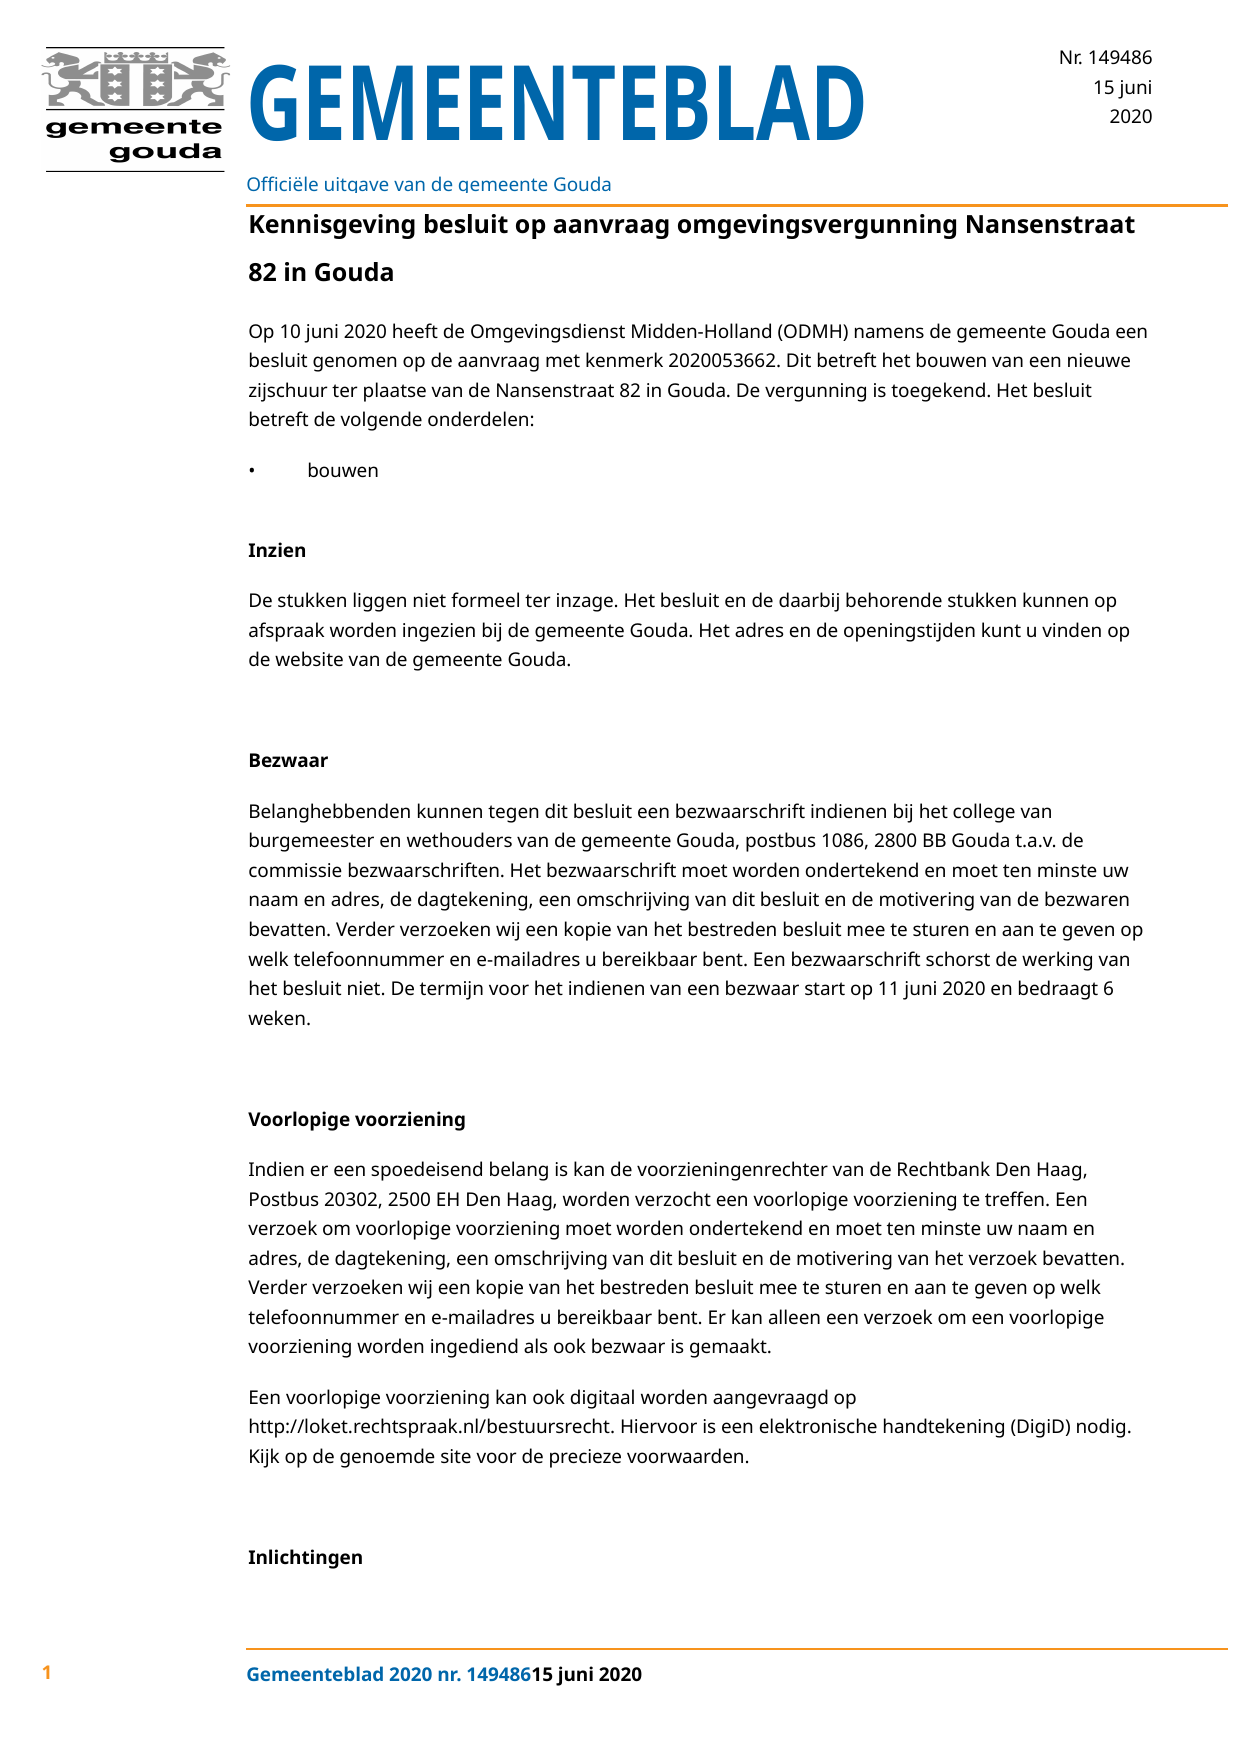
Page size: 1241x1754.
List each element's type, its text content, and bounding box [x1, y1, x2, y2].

picture [41, 47, 231, 172]
text Een voorlopige voorziening kan ook digitaal worden aangevraagd op http://loket.rechtspraak.nl/bestuursrecht. Hiervoor is een elektronische handtekening (DigiD) nodig. Kijk op de genoemde site voor de precieze voorwaarden. [248, 1384, 1152, 1469]
text Inlichtingen [248, 1544, 1152, 1570]
text Inzien [248, 537, 1152, 563]
text Belanghebbenden kunnen tegen dit besluit een bezwaarschrift indienen bij het college van burgemeester en wethouders van de gemeente Gouda, postbus 1086, 2800 BB Gouda t.a.v. de commissie bezwaarschriften. Het bezwaarschrift moet worden ondertekend en moet ten minste uw naam en adres, de dagtekening, een omschrijving van dit besluit en de motivering van de bezwaren bevatten. Verder verzoeken wij een kopie van het bestreden besluit mee te sturen en aan te geven op welk telefoonnummer en e-mailadres u bereikbaar bent. Een bezwaarschrift schorst de werking van het besluit niet. De termijn voor het indienen van een bezwaar start op 11 juni 2020 en bedraagt 6 weken. [248, 798, 1152, 1031]
text Op 10 juni 2020 heeft de Omgevingsdienst Midden-Holland (ODMH) namens de gemeente Gouda een besluit genomen op de aanvraag met kenmerk 2020053662. Dit betreft het bouwen van een nieuwe zijschuur ter plaatse van de Nansenstraat 82 in Gouda. De vergunning is toegekend. Het besluit betreft de volgende onderdelen: [248, 318, 1152, 432]
text Kennisgeving besluit op aanvraag omgevingsvergunning Nansenstraat 82 in Gouda [248, 207, 1152, 288]
text Bezwaar [248, 747, 1152, 773]
text Indien er een spoedeisend belang is kan de voorzieningenrechter van de Rechtbank Den Haag, Postbus 20302, 2500 EH Den Haag, worden verzocht een voorlopige voorziening te treffen. Een verzoek om voorlopige voorziening moet worden ondertekend en moet ten minste uw naam en adres, de dagtekening, een omschrijving van dit besluit en de motivering van het verzoek bevatten. Verder verzoeken wij een kopie van het bestreden besluit mee te sturen en aan te geven op welk telefoonnummer en e-mailadres u bereikbaar bent. Er kan alleen een verzoek om een voorlopige voorziening worden ingediend als ook bezwaar is gemaakt. [248, 1156, 1152, 1359]
text De stukken liggen niet formeel ter inzage. Het besluit en de daarbij behorende stukken kunnen op afspraak worden ingezien bij de gemeente Gouda. Het adres en de openingstijden kunt u vinden op de website van de gemeente Gouda. [248, 587, 1152, 672]
list bouwen [248, 457, 1152, 483]
text Voorlopige voorziening [248, 1106, 1152, 1132]
